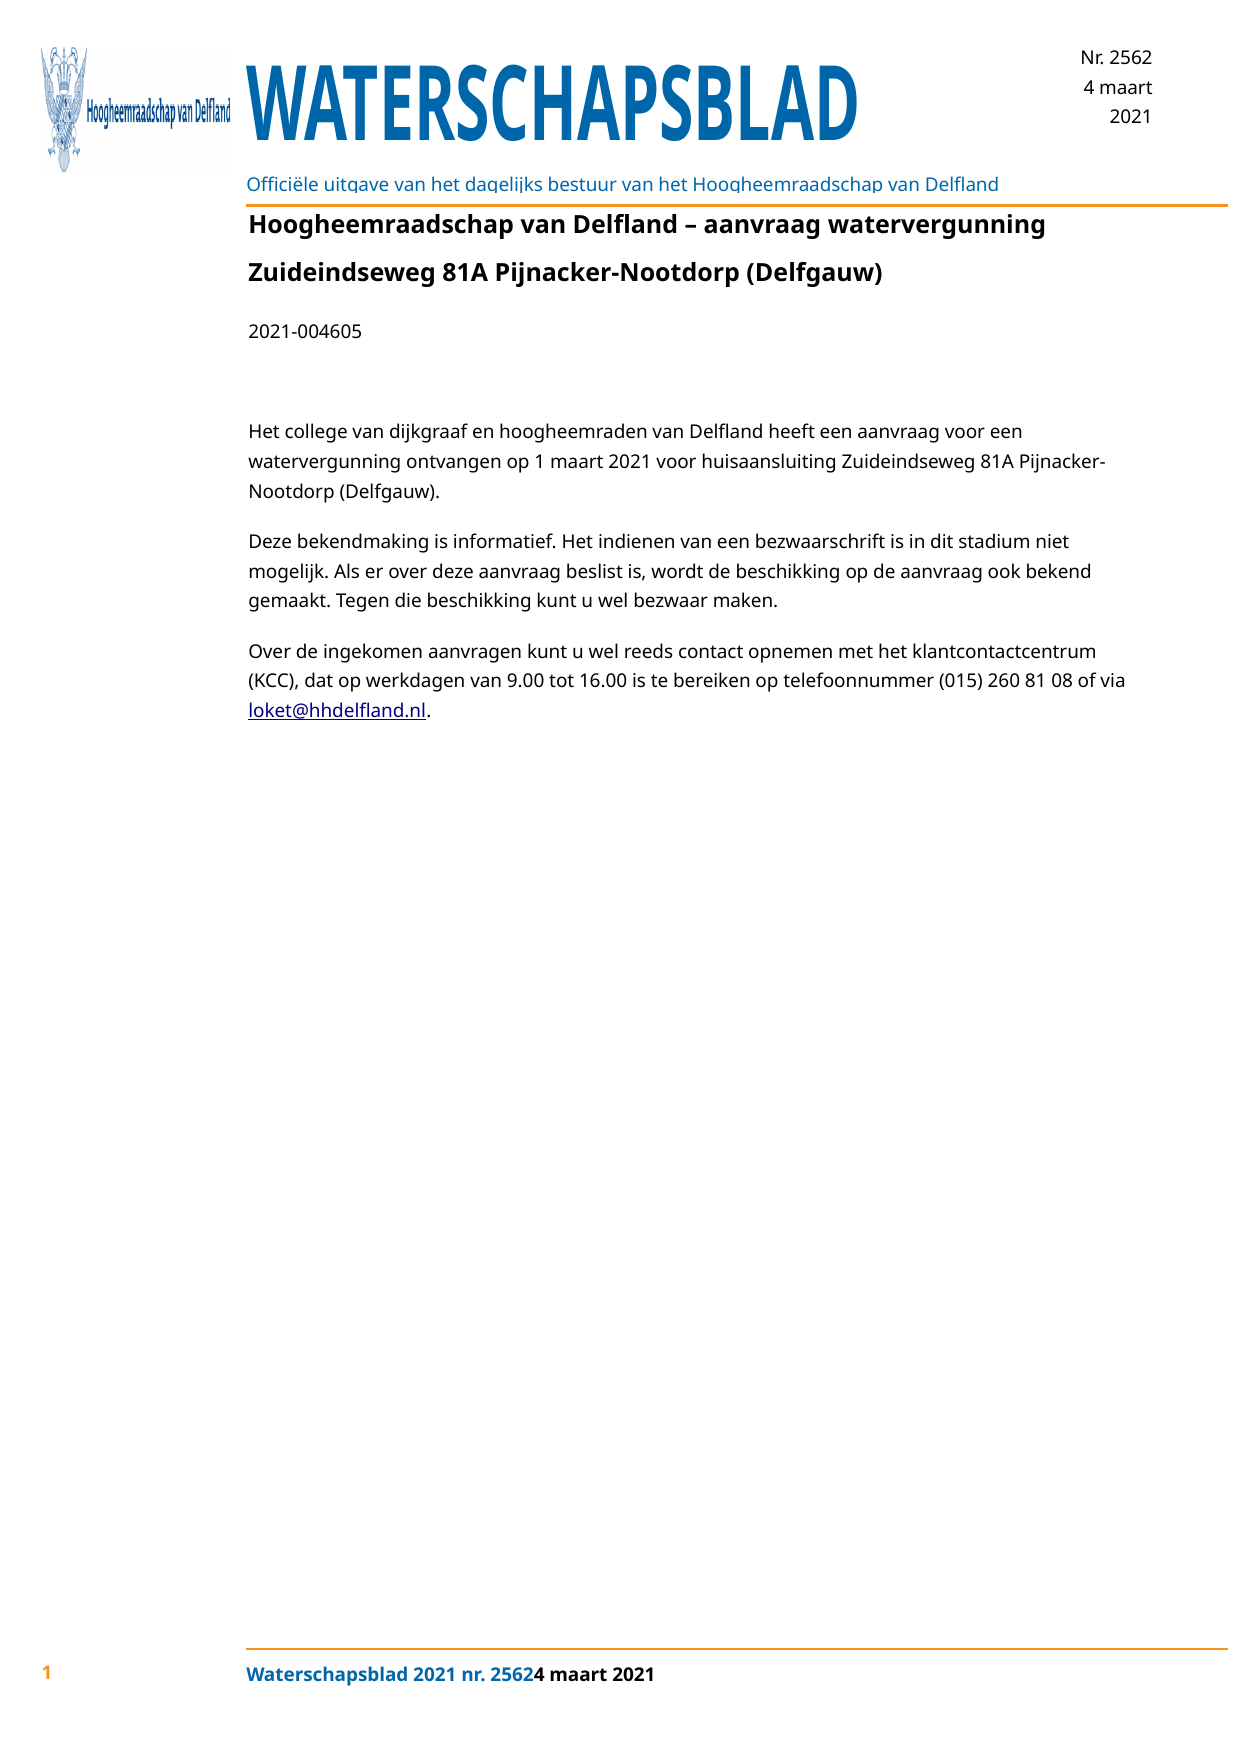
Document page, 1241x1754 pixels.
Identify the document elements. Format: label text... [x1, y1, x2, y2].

text Deze bekendmaking is informatief. Het indienen van een bezwaarschrift is in dit stadium niet mogelijk. Als er over deze aanvraag beslist is, wordt de beschikking op de aanvraag ook bekend gemaakt. Tegen die beschikking kunt u wel bezwaar maken. [248, 528, 1152, 613]
text Hoogheemraadschap van Delfland – aanvraag watervergunning Zuideindseweg 81A Pijnacker-Nootdorp (Delfgauw) [248, 207, 1152, 288]
picture [41, 47, 231, 172]
text Over de ingekomen aanvragen kunt u wel reeds contact opnemen met het klantcontactcentrum (KCC), dat op werkdagen van 9.00 tot 16.00 is te bereiken op telefoonnummer (015) 260 81 08 of via loket@hhdelfland.nl. [248, 638, 1152, 723]
text 2021-004605 [248, 318, 1152, 344]
text Het college van dijkgraaf en hoogheemraden van Delfland heeft een aanvraag voor een watervergunning ontvangen op 1 maart 2021 voor huisaansluiting Zuideindseweg 81A Pijnacker-Nootdorp (Delfgauw). [248, 419, 1152, 504]
